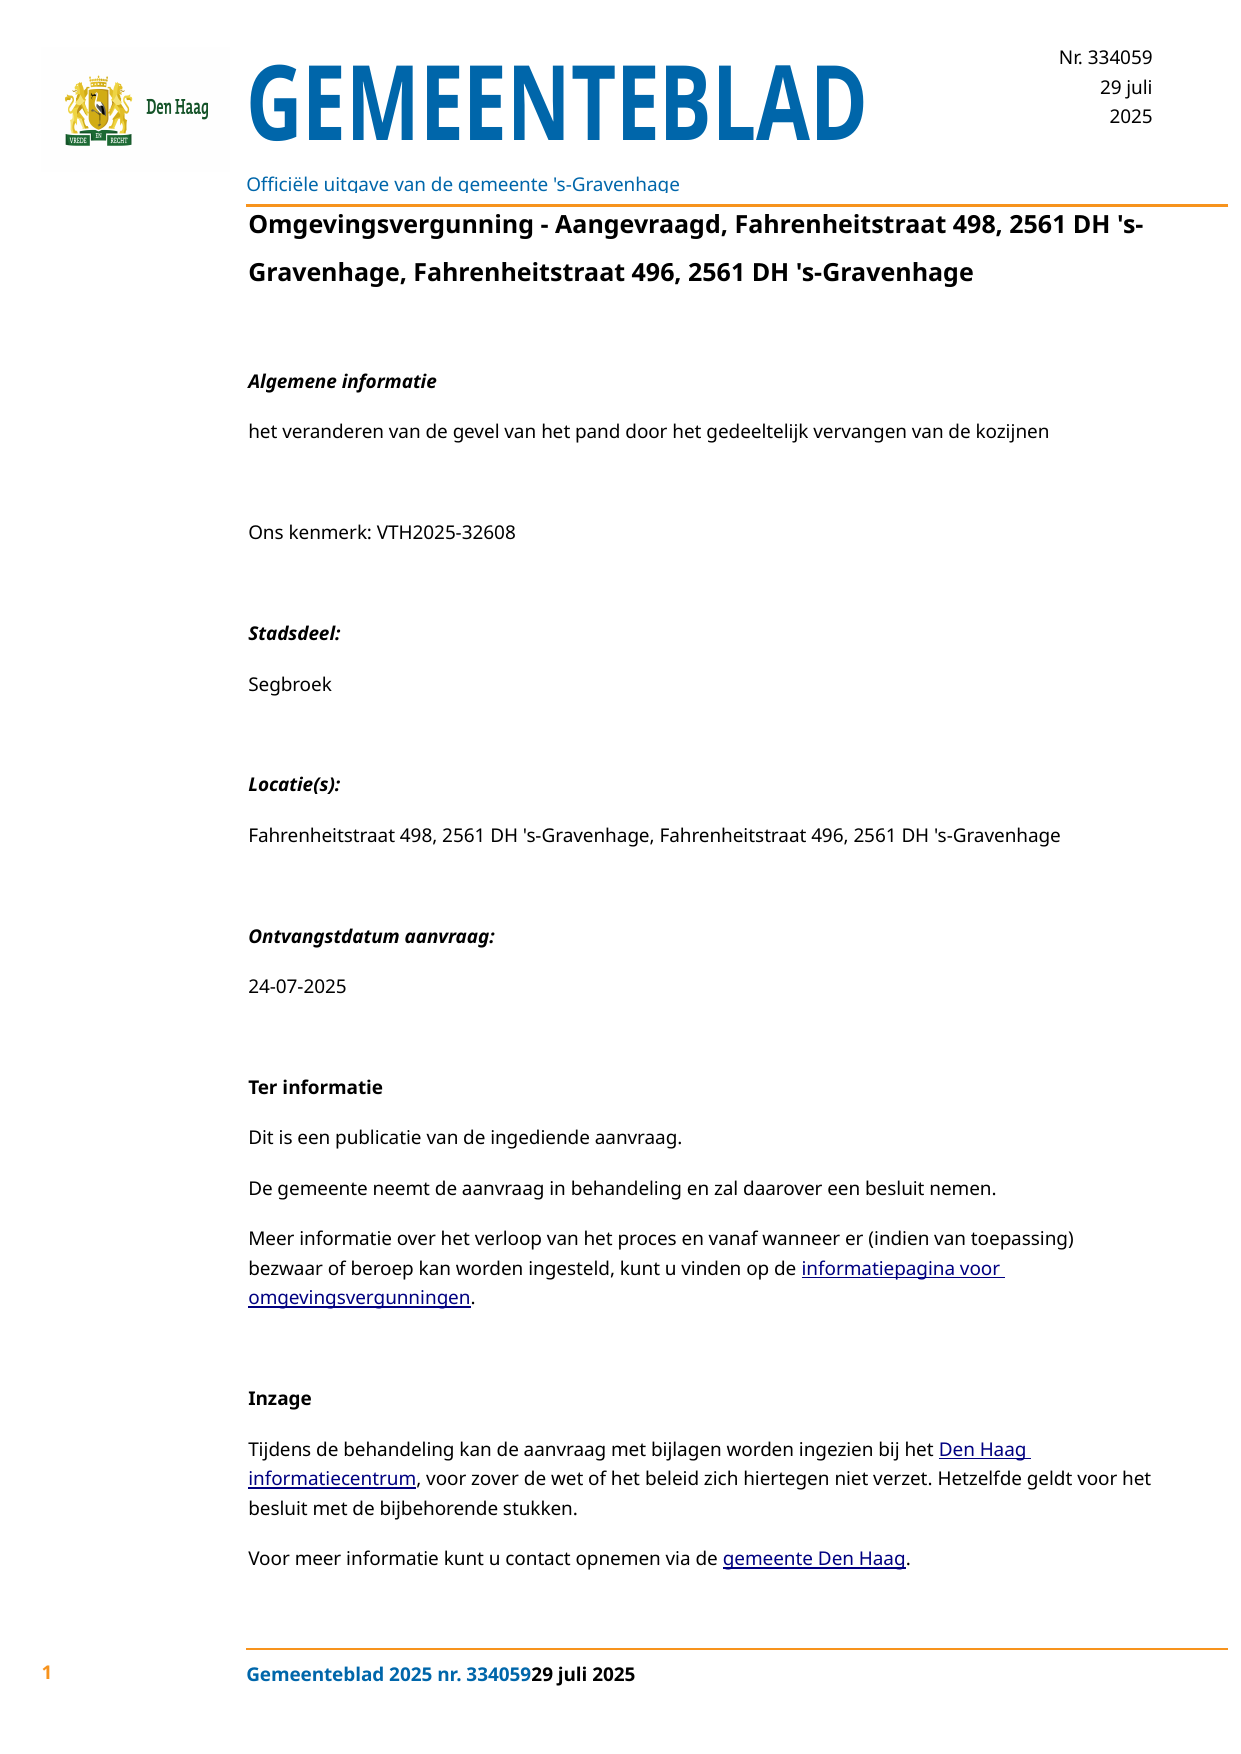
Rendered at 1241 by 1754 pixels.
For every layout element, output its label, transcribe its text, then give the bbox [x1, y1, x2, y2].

picture [41, 47, 231, 172]
text Voor meer informatie kunt u contact opnemen via de gemeente Den Haag. [248, 1545, 1152, 1571]
text Omgevingsvergunning - Aangevraagd, Fahrenheitstraat 498, 2561 DH 's-Gravenhage, Fahrenheitstraat 496, 2561 DH 's-Gravenhage [248, 207, 1152, 288]
text Fahrenheitstraat 498, 2561 DH 's-Gravenhage, Fahrenheitstraat 496, 2561 DH 's-Gravenhage [248, 822, 1152, 848]
text 24-07-2025 [248, 973, 1152, 999]
text Algemene informatie [248, 368, 1152, 394]
text Ontvangstdatum aanvraag: [248, 923, 1152, 949]
text Tijdens de behandeling kan de aanvraag met bijlagen worden ingezien bij het Den Haag informatiecentrum, voor zover de wet of het beleid zich hiertegen niet verzet. Hetzelfde geldt voor het besluit met de bijbehorende stukken. [248, 1436, 1152, 1521]
text Inzage [248, 1385, 1152, 1411]
text Ter informatie [248, 1074, 1152, 1100]
text het veranderen van de gevel van het pand door het gedeeltelijk vervangen van de kozijnen [248, 419, 1152, 444]
text De gemeente neemt de aanvraag in behandeling en zal daarover een besluit nemen. [248, 1175, 1152, 1201]
text Dit is een publicatie van de ingediende aanvraag. [248, 1124, 1152, 1150]
text Locatie(s): [248, 772, 1152, 797]
text Ons kenmerk: VTH2025-32608 [248, 519, 1152, 545]
text Segbroek [248, 671, 1152, 697]
text Stadsdeel: [248, 620, 1152, 646]
text Meer informatie over het verloop van het proces en vanaf wanneer er (indien van toepassing) bezwaar of beroep kan worden ingesteld, kunt u vinden op de informatiepagina voor omgevingsvergunningen. [248, 1225, 1152, 1310]
